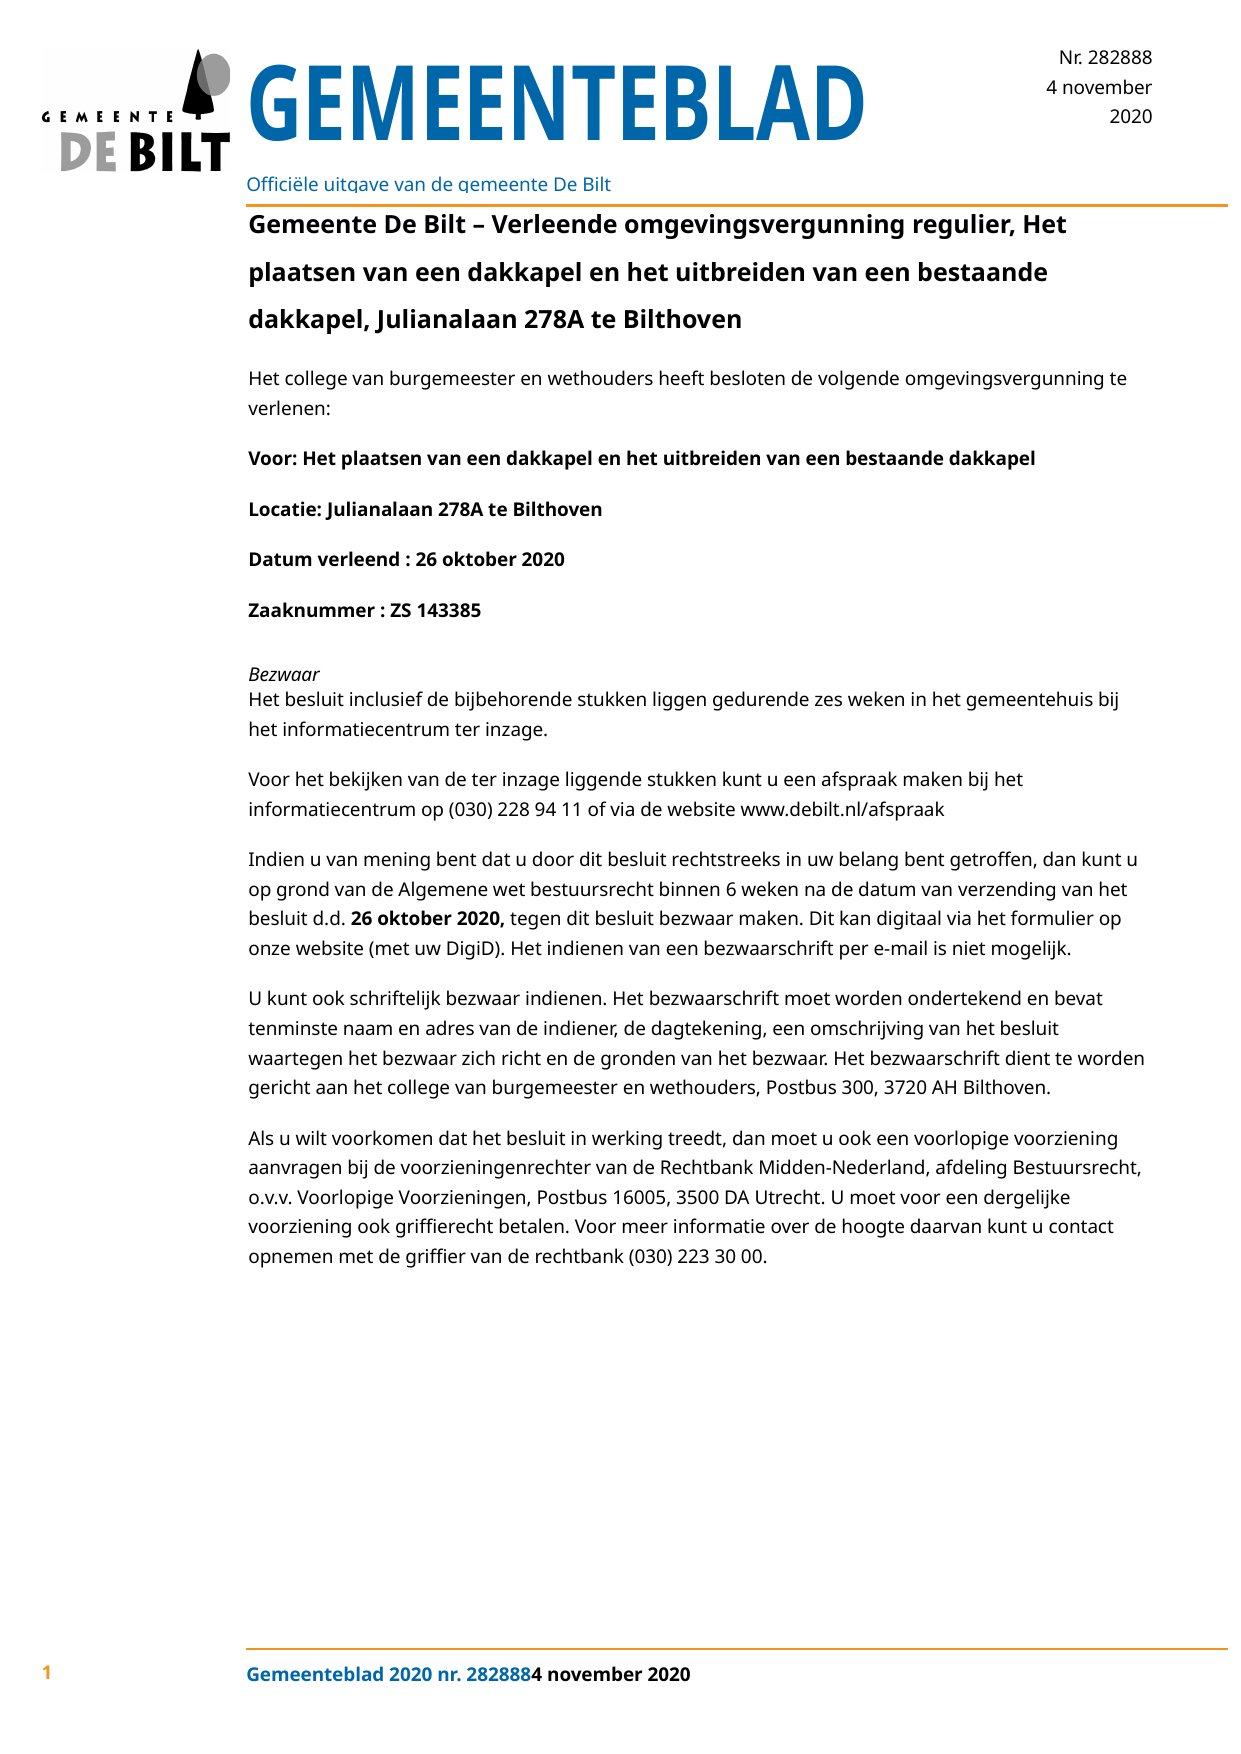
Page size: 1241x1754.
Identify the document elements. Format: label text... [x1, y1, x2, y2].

text Bezwaar [248, 661, 1152, 686]
text U kunt ook schriftelijk bezwaar indienen. Het bezwaarschrift moet worden ondertekend en bevat tenminste naam en adres van de indiener, de dagtekening, een omschrijving van het besluit waartegen het bezwaar zich richt en de gronden van het bezwaar. Het bezwaarschrift dient te worden gericht aan het college van burgemeester en wethouders, Postbus 300, 3720 AH Bilthoven. [248, 986, 1152, 1100]
text Het besluit inclusief de bijbehorende stukken liggen gedurende zes weken in het gemeentehuis bij het informatiecentrum ter inzage. [248, 686, 1152, 742]
text Locatie: Julianalaan 278A te Bilthoven [248, 496, 1152, 522]
text Voor het bekijken van de ter inzage liggende stukken kunt u een afspraak maken bij het informatiecentrum op (030) 228 94 11 of via de website www.debilt.nl/afspraak [248, 766, 1152, 822]
text Als u wilt voorkomen dat het besluit in werking treedt, dan moet u ook een voorlopige voorziening aanvragen bij de voorzieningenrechter van de Rechtbank Midden-Nederland, afdeling Bestuursrecht, o.v.v. Voorlopige Voorzieningen, Postbus 16005, 3500 DA Utrecht. U moet voor een dergelijke voorziening ook griffierecht betalen. Voor meer informatie over de hoogte daarvan kunt u contact opnemen met de griffier van de rechtbank (030) 223 30 00. [248, 1125, 1152, 1269]
text Zaaknummer : ZS 143385 [248, 597, 1152, 622]
text Het college van burgemeester en wethouders heeft besloten de volgende omgevingsvergunning te verlenen: [248, 366, 1152, 421]
text Gemeente De Bilt – Verleende omgevingsvergunning regulier, Het plaatsen van een dakkapel en het uitbreiden van een bestaande dakkapel, Julianalaan 278A te Bilthoven [248, 207, 1152, 336]
text Voor: Het plaatsen van een dakkapel en het uitbreiden van een bestaande dakkapel [248, 446, 1152, 471]
picture [41, 47, 231, 172]
text Indien u van mening bent dat u door dit besluit rechtstreeks in uw belang bent getroffen, dan kunt u op grond van de Algemene wet bestuursrecht binnen 6 weken na de datum van verzending van het besluit d.d. 26 oktober 2020, tegen dit besluit bezwaar maken. Dit kan digitaal via het formulier op onze website (met uw DigiD). Het indienen van een bezwaarschrift per e-mail is niet mogelijk. [248, 846, 1152, 961]
text Datum verleend : 26 oktober 2020 [248, 546, 1152, 572]
